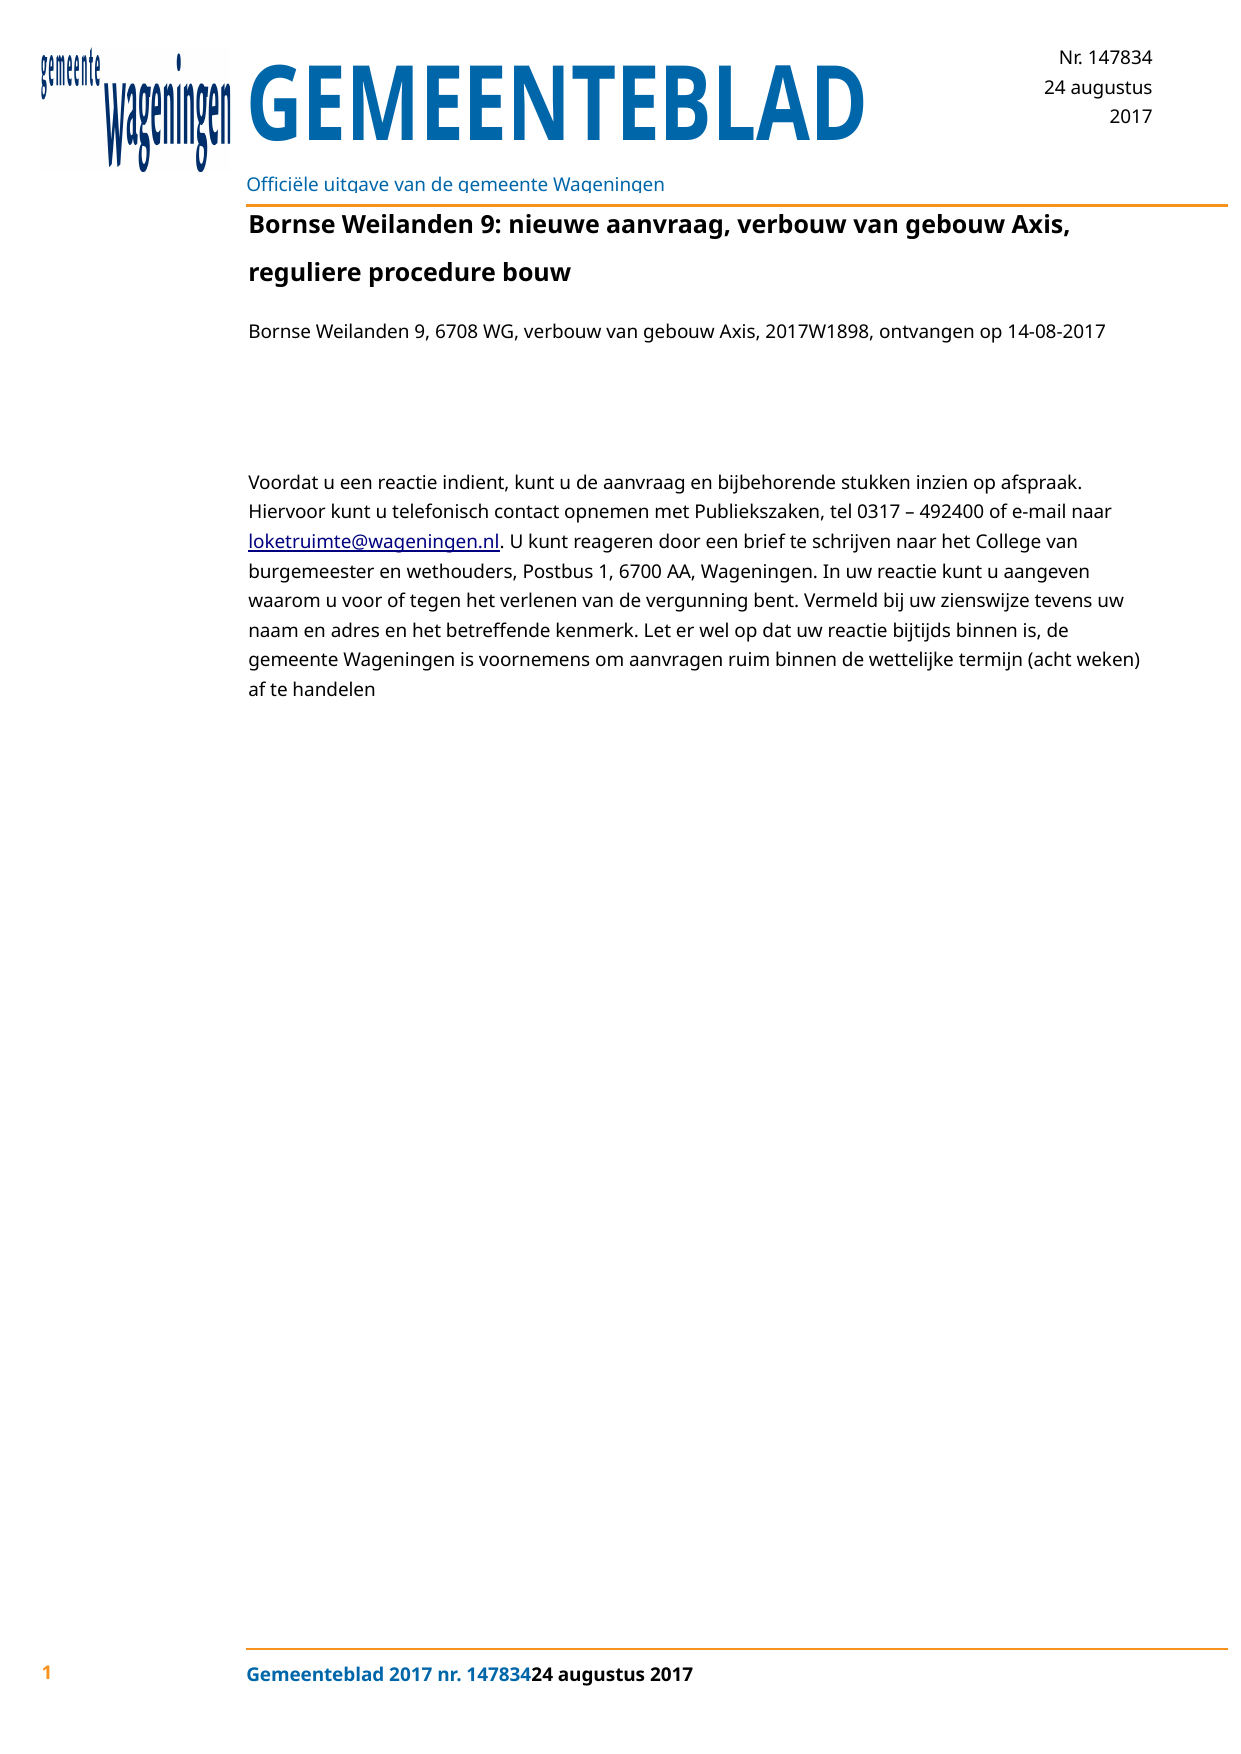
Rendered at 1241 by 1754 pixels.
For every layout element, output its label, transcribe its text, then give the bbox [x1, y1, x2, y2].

text Voordat u een reactie indient, kunt u de aanvraag en bijbehorende stukken inzien op afspraak. Hiervoor kunt u telefonisch contact opnemen met Publiekszaken, tel 0317 – 492400 of e-mail naar loketruimte@wageningen.nl. U kunt reageren door een brief te schrijven naar het College van burgemeester en wethouders, Postbus 1, 6700 AA, Wageningen. In uw reactie kunt u aangeven waarom u voor of tegen het verlenen van de vergunning bent. Vermeld bij uw zienswijze tevens uw naam en adres en het betreffende kenmerk. Let er wel op dat uw reactie bijtijds binnen is, de gemeente Wageningen is voornemens om aanvragen ruim binnen de wettelijke termijn (acht weken) af te handelen [248, 469, 1152, 702]
picture [41, 47, 231, 172]
text Bornse Weilanden 9, 6708 WG, verbouw van gebouw Axis, 2017W1898, ontvangen op 14-08-2017 [248, 318, 1152, 344]
text Bornse Weilanden 9: nieuwe aanvraag, verbouw van gebouw Axis, reguliere procedure bouw [248, 207, 1152, 288]
